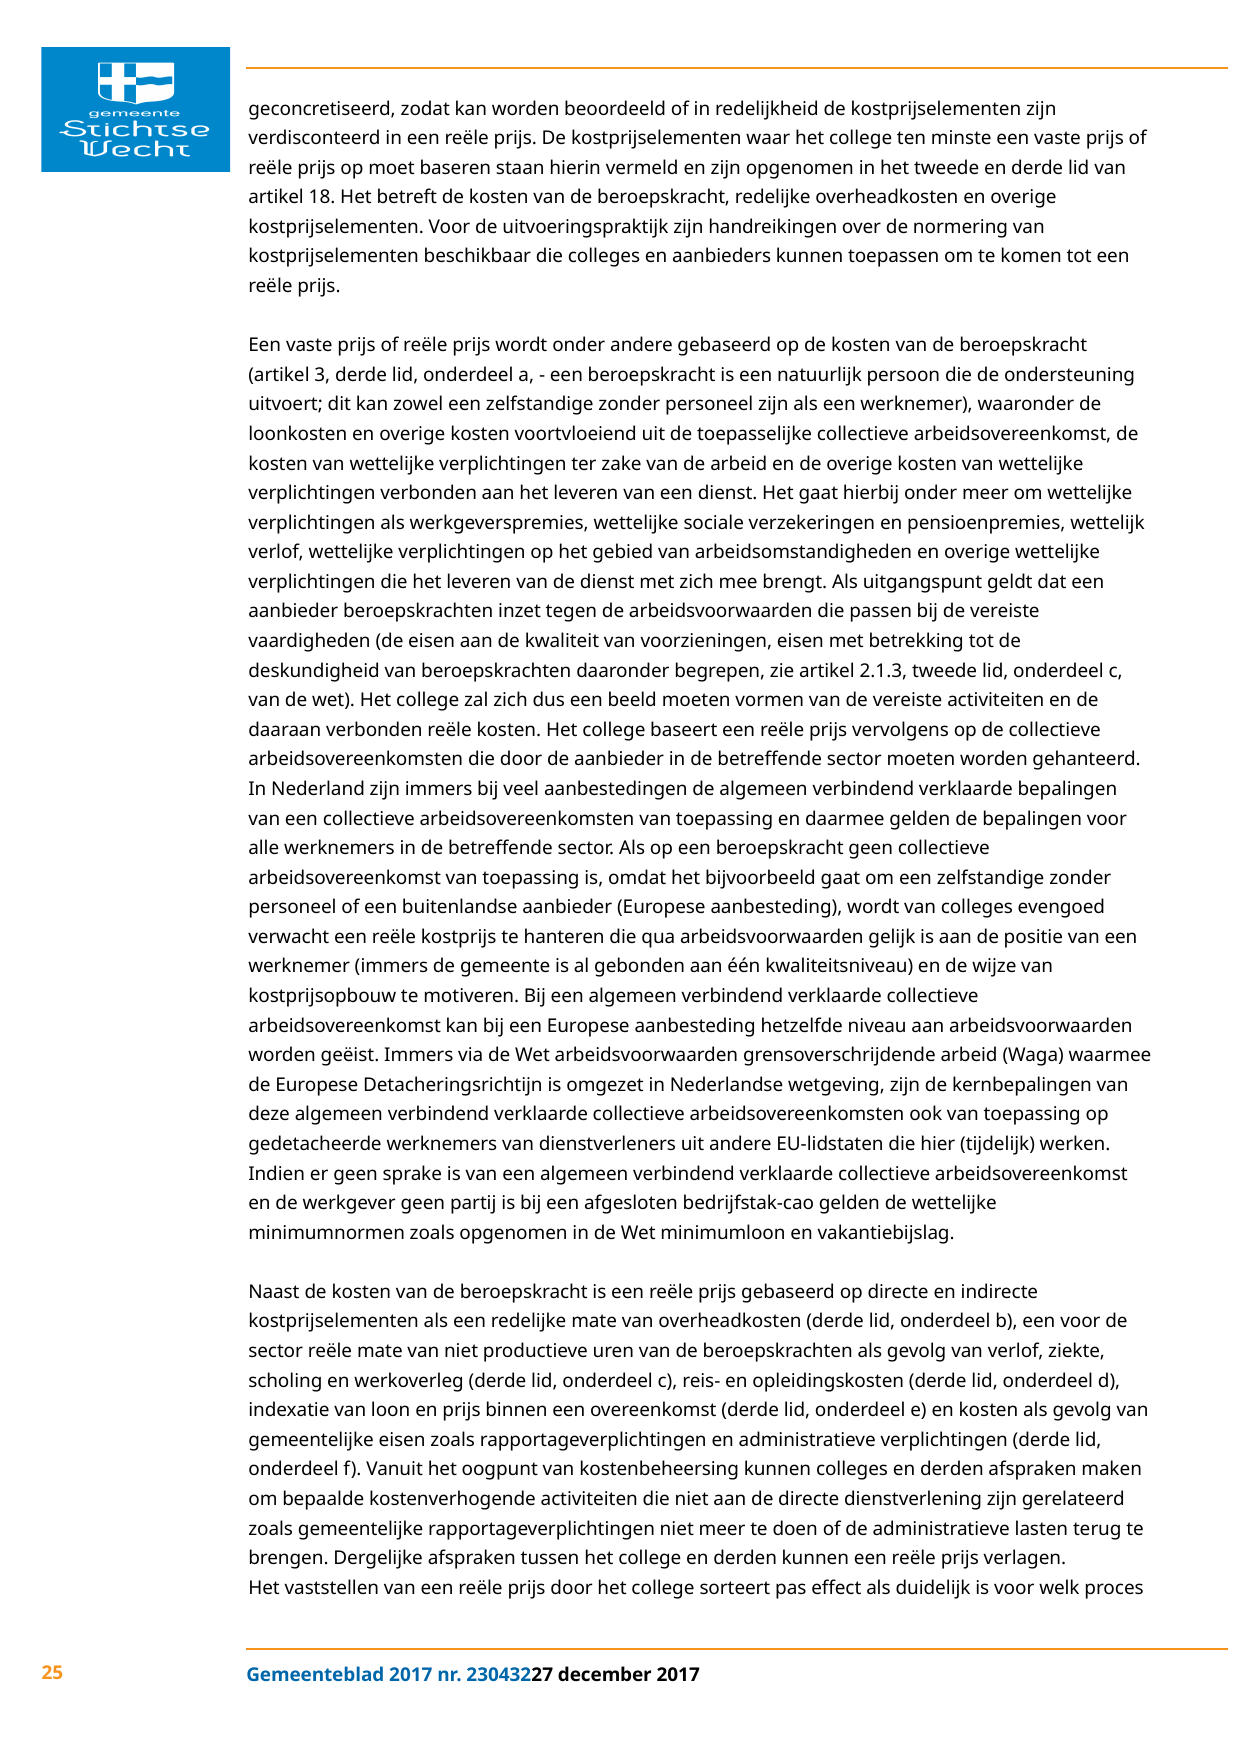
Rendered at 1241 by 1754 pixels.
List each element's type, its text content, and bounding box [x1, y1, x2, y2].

text Een vaste prijs of reële prijs wordt onder andere gebaseerd op de kosten van de beroepskracht (artikel 3, derde lid, onderdeel a, - een beroepskracht is een natuurlijk persoon die de ondersteuning uitvoert; dit kan zowel een zelfstandige zonder personeel zijn als een werknemer), waaronder de loonkosten en overige kosten voortvloeiend uit de toepasselijke collectieve arbeidsovereenkomst, de kosten van wettelijke verplichtingen ter zake van de arbeid en de overige kosten van wettelijke verplichtingen verbonden aan het leveren van een dienst. Het gaat hierbij onder meer om wettelijke verplichtingen als werkgeverspremies, wettelijke sociale verzekeringen en pensioenpremies, wettelijk verlof, wettelijke verplichtingen op het gebied van arbeidsomstandigheden en overige wettelijke verplichtingen die het leveren van de dienst met zich mee brengt. Als uitgangspunt geldt dat een aanbieder beroepskrachten inzet tegen de arbeidsvoorwaarden die passen bij de vereiste vaardigheden (de eisen aan de kwaliteit van voorzieningen, eisen met betrekking tot de deskundigheid van beroepskrachten daaronder begrepen, zie artikel 2.1.3, tweede lid, onderdeel c, van de wet). Het college zal zich dus een beeld moeten vormen van de vereiste activiteiten en de daaraan verbonden reële kosten. Het college baseert een reële prijs vervolgens op de collectieve arbeidsovereenkomsten die door de aanbieder in de betreffende sector moeten worden gehanteerd. In Nederland zijn immers bij veel aanbestedingen de algemeen verbindend verklaarde bepalingen van een collectieve arbeidsovereenkomsten van toepassing en daarmee gelden de bepalingen voor alle werknemers in de betreffende sector. Als op een beroepskracht geen collectieve arbeidsovereenkomst van toepassing is, omdat het bijvoorbeeld gaat om een zelfstandige zonder personeel of een buitenlandse aanbieder (Europese aanbesteding), wordt van colleges evengoed verwacht een reële kostprijs te hanteren die qua arbeidsvoorwaarden gelijk is aan de positie van een werknemer (immers de gemeente is al gebonden aan één kwaliteitsniveau) en de wijze van kostprijsopbouw te motiveren. Bij een algemeen verbindend verklaarde collectieve arbeidsovereenkomst kan bij een Europese aanbesteding hetzelfde niveau aan arbeidsvoorwaarden worden geëist. Immers via de Wet arbeidsvoorwaarden grensoverschrijdende arbeid (Waga) waarmee de Europese Detacheringsrichtijn is omgezet in Nederlandse wetgeving, zijn de kernbepalingen van deze algemeen verbindend verklaarde collectieve arbeidsovereenkomsten ook van toepassing op gedetacheerde werknemers van dienstverleners uit andere EU-lidstaten die hier (tijdelijk) werken. Indien er geen sprake is van een algemeen verbindend verklaarde collectieve arbeidsovereenkomst en de werkgever geen partij is bij een afgesloten bedrijfstak-cao gelden de wettelijke minimumnormen zoals opgenomen in de Wet minimumloon en vakantiebijslag. [248, 331, 1152, 1245]
picture [99, 63, 135, 101]
text geconcretiseerd, zodat kan worden beoordeeld of in redelijkheid de kostprijselementen zijn verdisconteerd in een reële prijs. De kostprijselementen waar het college ten minste een vaste prijs of reële prijs op moet baseren staan hierin vermeld en zijn opgenomen in het tweede en derde lid van artikel 18. Het betreft de kosten van de beroepskracht, redelijke overheadkosten en overige kostprijselementen. Voor de uitvoeringspraktijk zijn handreikingen over de normering van kostprijselementen beschikbaar die colleges en aanbieders kunnen toepassen om te komen tot een reële prijs. [248, 95, 1152, 298]
picture [137, 63, 174, 103]
text Het vaststellen van een reële prijs door het college sorteert pas effect als duidelijk is voor welk proces [248, 1574, 1152, 1600]
text Naast de kosten van de beroepskracht is een reële prijs gebaseerd op directe en indirecte kostprijselementen als een redelijke mate van overheadkosten (derde lid, onderdeel b), een voor de sector reële mate van niet productieve uren van de beroepskrachten als gevolg van verlof, ziekte, scholing en werkoverleg (derde lid, onderdeel c), reis- en opleidingskosten (derde lid, onderdeel d), indexatie van loon en prijs binnen een overeenkomst (derde lid, onderdeel e) en kosten als gevolg van gemeentelijke eisen zoals rapportageverplichtingen en administratieve verplichtingen (derde lid, onderdeel f). Vanuit het oogpunt van kostenbeheersing kunnen colleges en derden afspraken maken om bepaalde kostenverhogende activiteiten die niet aan de directe dienstverlening zijn gerelateerd zoals gemeentelijke rapportageverplichtingen niet meer te doen of de administratieve lasten terug te brengen. Dergelijke afspraken tussen het college en derden kunnen een reële prijs verlagen. [248, 1278, 1152, 1570]
